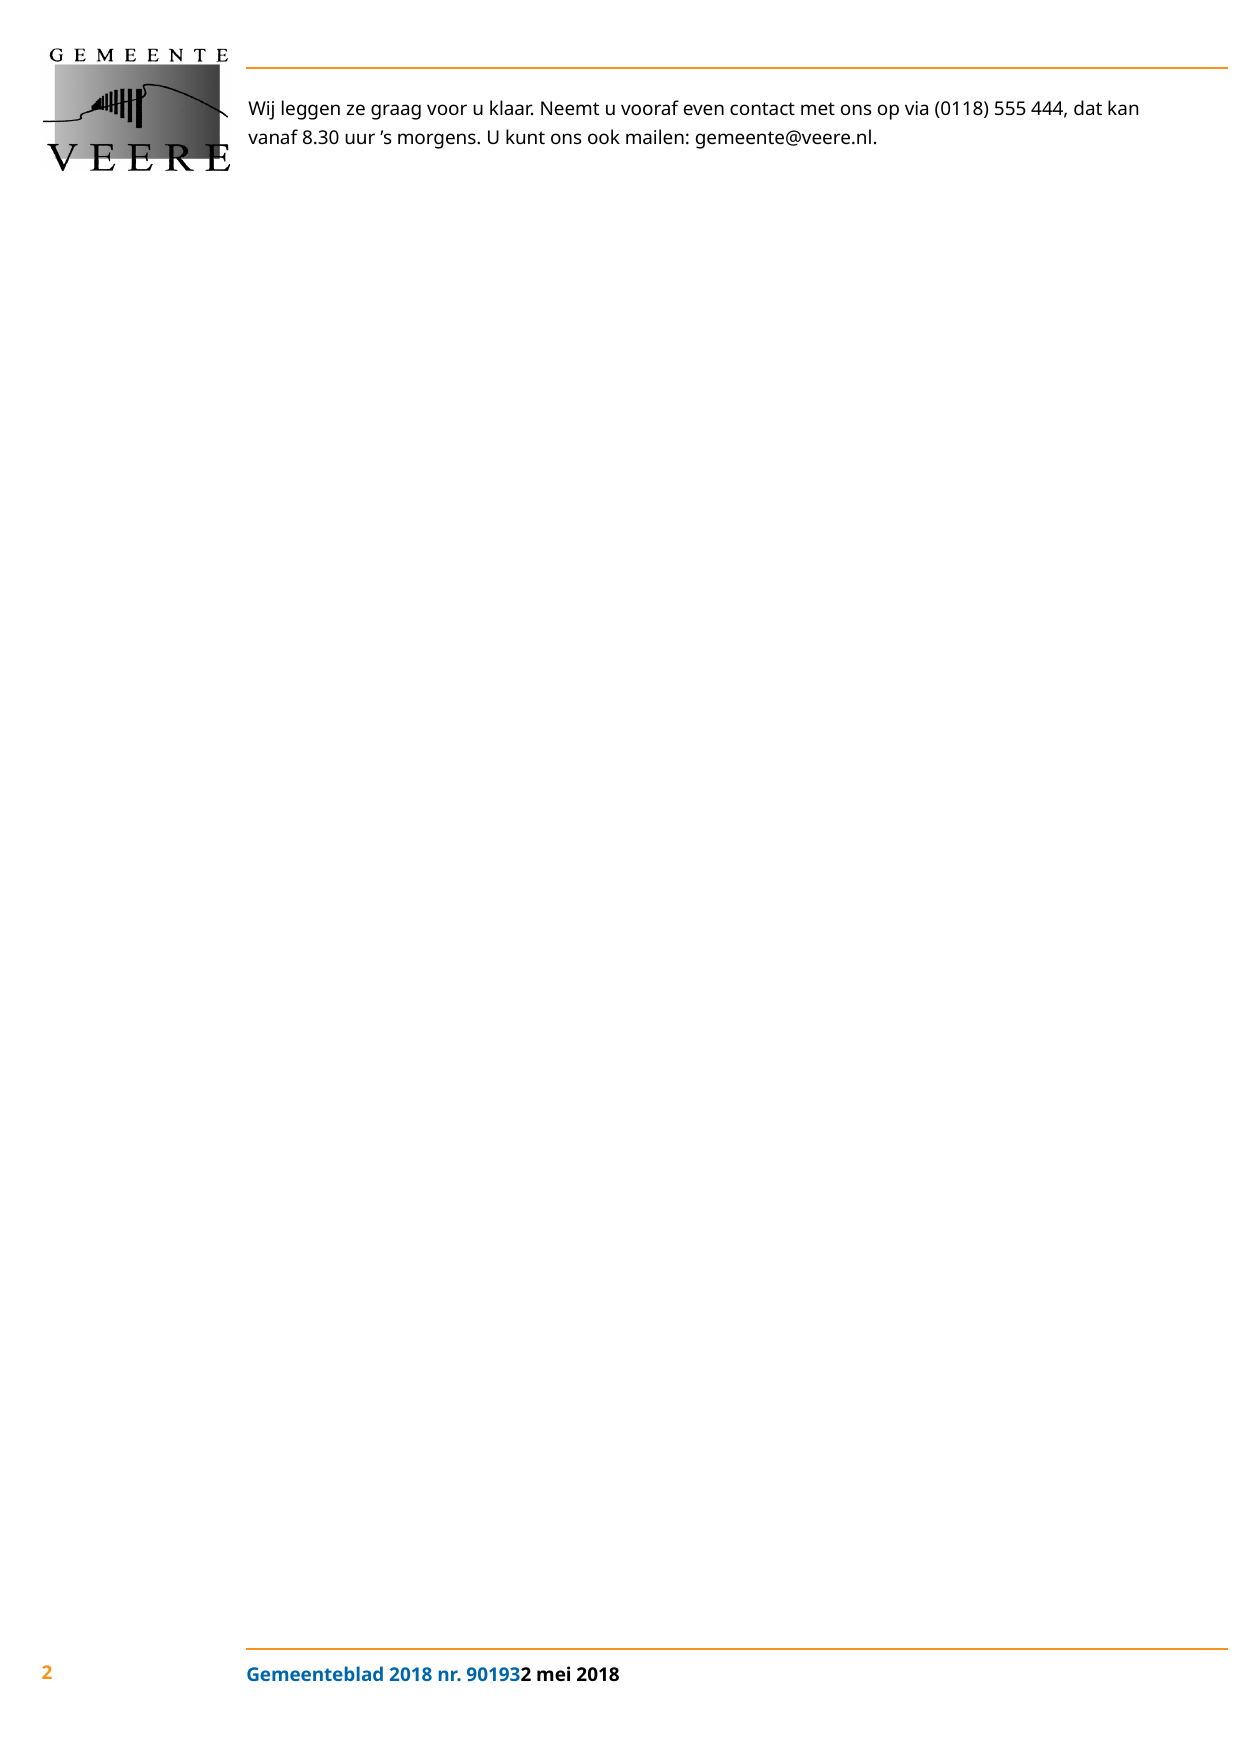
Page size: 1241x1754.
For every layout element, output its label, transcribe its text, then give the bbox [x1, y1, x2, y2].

text Wij leggen ze graag voor u klaar. Neemt u vooraf even contact met ons op via (0118) 555 444, dat kan vanaf 8.30 uur ’s morgens. U kunt ons ook mailen: gemeente@veere.nl. [248, 95, 1152, 150]
picture [41, 47, 231, 172]
